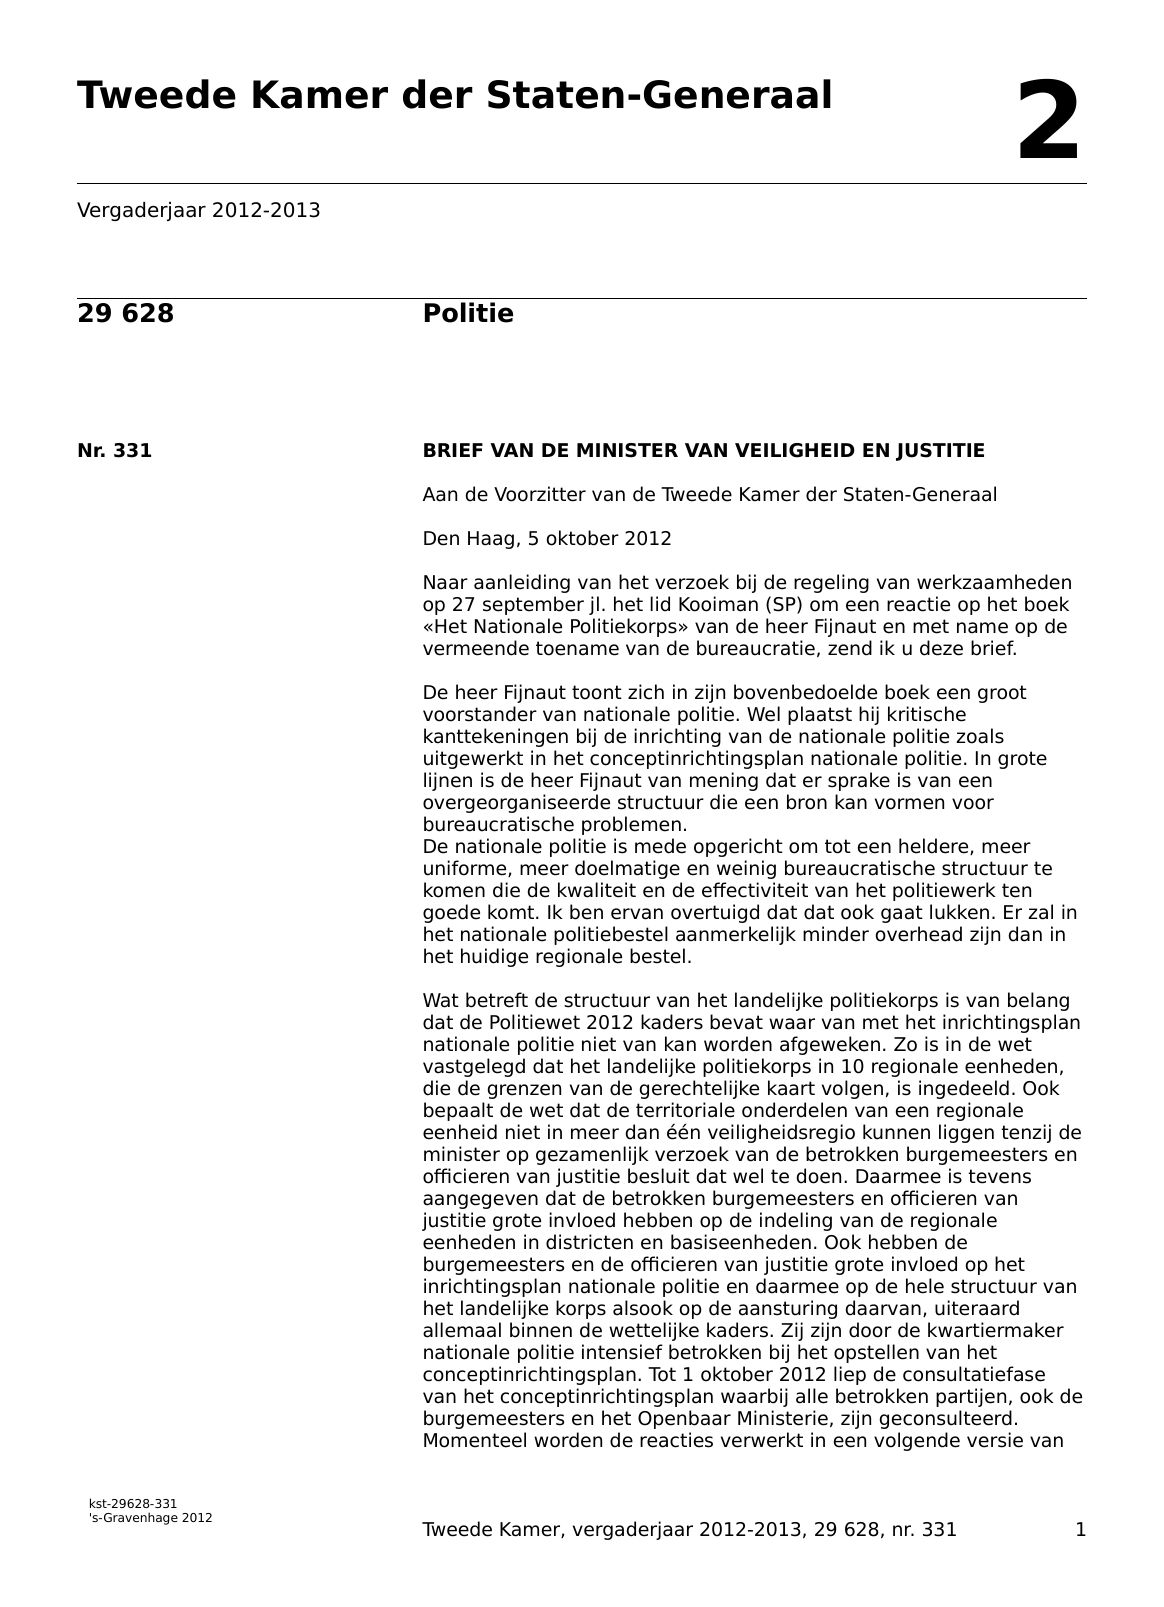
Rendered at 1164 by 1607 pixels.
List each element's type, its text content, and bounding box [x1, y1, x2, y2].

subtitle 29 628 Politie [77, 299, 1087, 329]
text kst-29628-331 [88, 1497, 323, 1511]
subtitle Nr. 331 BRIEF VAN DE MINISTER VAN VEILIGHEID EN JUSTITIE [77, 440, 1087, 462]
text Den Haag, 5 oktober 2012 [422, 528, 1087, 550]
text De heer Fijnaut toont zich in zijn bovenbedoelde boek een groot voorstander van nationale politie. Wel plaatst hij kritische kanttekeningen bij de inrichting van de nationale politie zoals uitgewerkt in het conceptinrichtingsplan nationale politie. In grote lijnen is de heer Fijnaut van mening dat er sprake is van een overgeorganiseerde structuur die een bron kan vormen voor bureaucratische problemen. [422, 682, 1087, 836]
text Aan de Voorzitter van de Tweede Kamer der Staten-Generaal [422, 484, 1087, 506]
text De nationale politie is mede opgericht om tot een heldere, meer uniforme, meer doelmatige en weinig bureaucratische structuur te komen die de kwaliteit en de effectiviteit van het politiewerk ten goede komt. Ik ben ervan overtuigd dat dat ook gaat lukken. Er zal in het nationale politiebestel aanmerkelijk minder overhead zijn dan in het huidige regionale bestel. [422, 836, 1087, 968]
text Naar aanleiding van het verzoek bij de regeling van werkzaamheden op 27 september jl. het lid Kooiman (SP) om een reactie op het boek «Het Nationale Politiekorps» van de heer Fijnaut en met name op de vermeende toename van de bureaucratie, zend ik u deze brief. [422, 572, 1087, 660]
table_header Tweede Kamer der Staten-Generaal [77, 59, 886, 183]
text Wat betreft de structuur van het landelijke politiekorps is van belang dat de Politiewet 2012 kaders bevat waar van met het inrichtingsplan nationale politie niet van kan worden afgeweken. Zo is in de wet vastgelegd dat het landelijke politiekorps in 10 regionale eenheden, die de grenzen van de gerechtelijke kaart volgen, is ingedeeld. Ook bepaalt de wet dat de territoriale onderdelen van een regionale eenheid niet in meer dan één veiligheidsregio kunnen liggen tenzij de minister op gezamenlijk verzoek van de betrokken burgemeesters en officieren van justitie besluit dat wel te doen. Daarmee is tevens aangegeven dat de betrokken burgemeesters en officieren van justitie grote invloed hebben op de indeling van de regionale eenheden in districten en basiseenheden. Ook hebben de burgemeesters en de officieren van justitie grote invloed op het inrichtingsplan nationale politie en daarmee op de hele structuur van het landelijke korps alsook op de aansturing daarvan, uiteraard allemaal binnen de wettelijke kaders. Zij zijn door de kwartiermaker nationale politie intensief betrokken bij het opstellen van het conceptinrichtingsplan. Tot 1 oktober 2012 liep de consultatiefase van het conceptinrichtingsplan waarbij alle betrokken partijen, ook de burgemeesters en het Openbaar Ministerie, zijn geconsulteerd. Momenteel worden de reacties verwerkt in een volgende versie van [422, 990, 1087, 1452]
table_cell Vergaderjaar 2012-2013 [77, 184, 1087, 298]
text 's-Gravenhage 2012 [88, 1511, 323, 1525]
table_header 2 [886, 59, 1087, 183]
